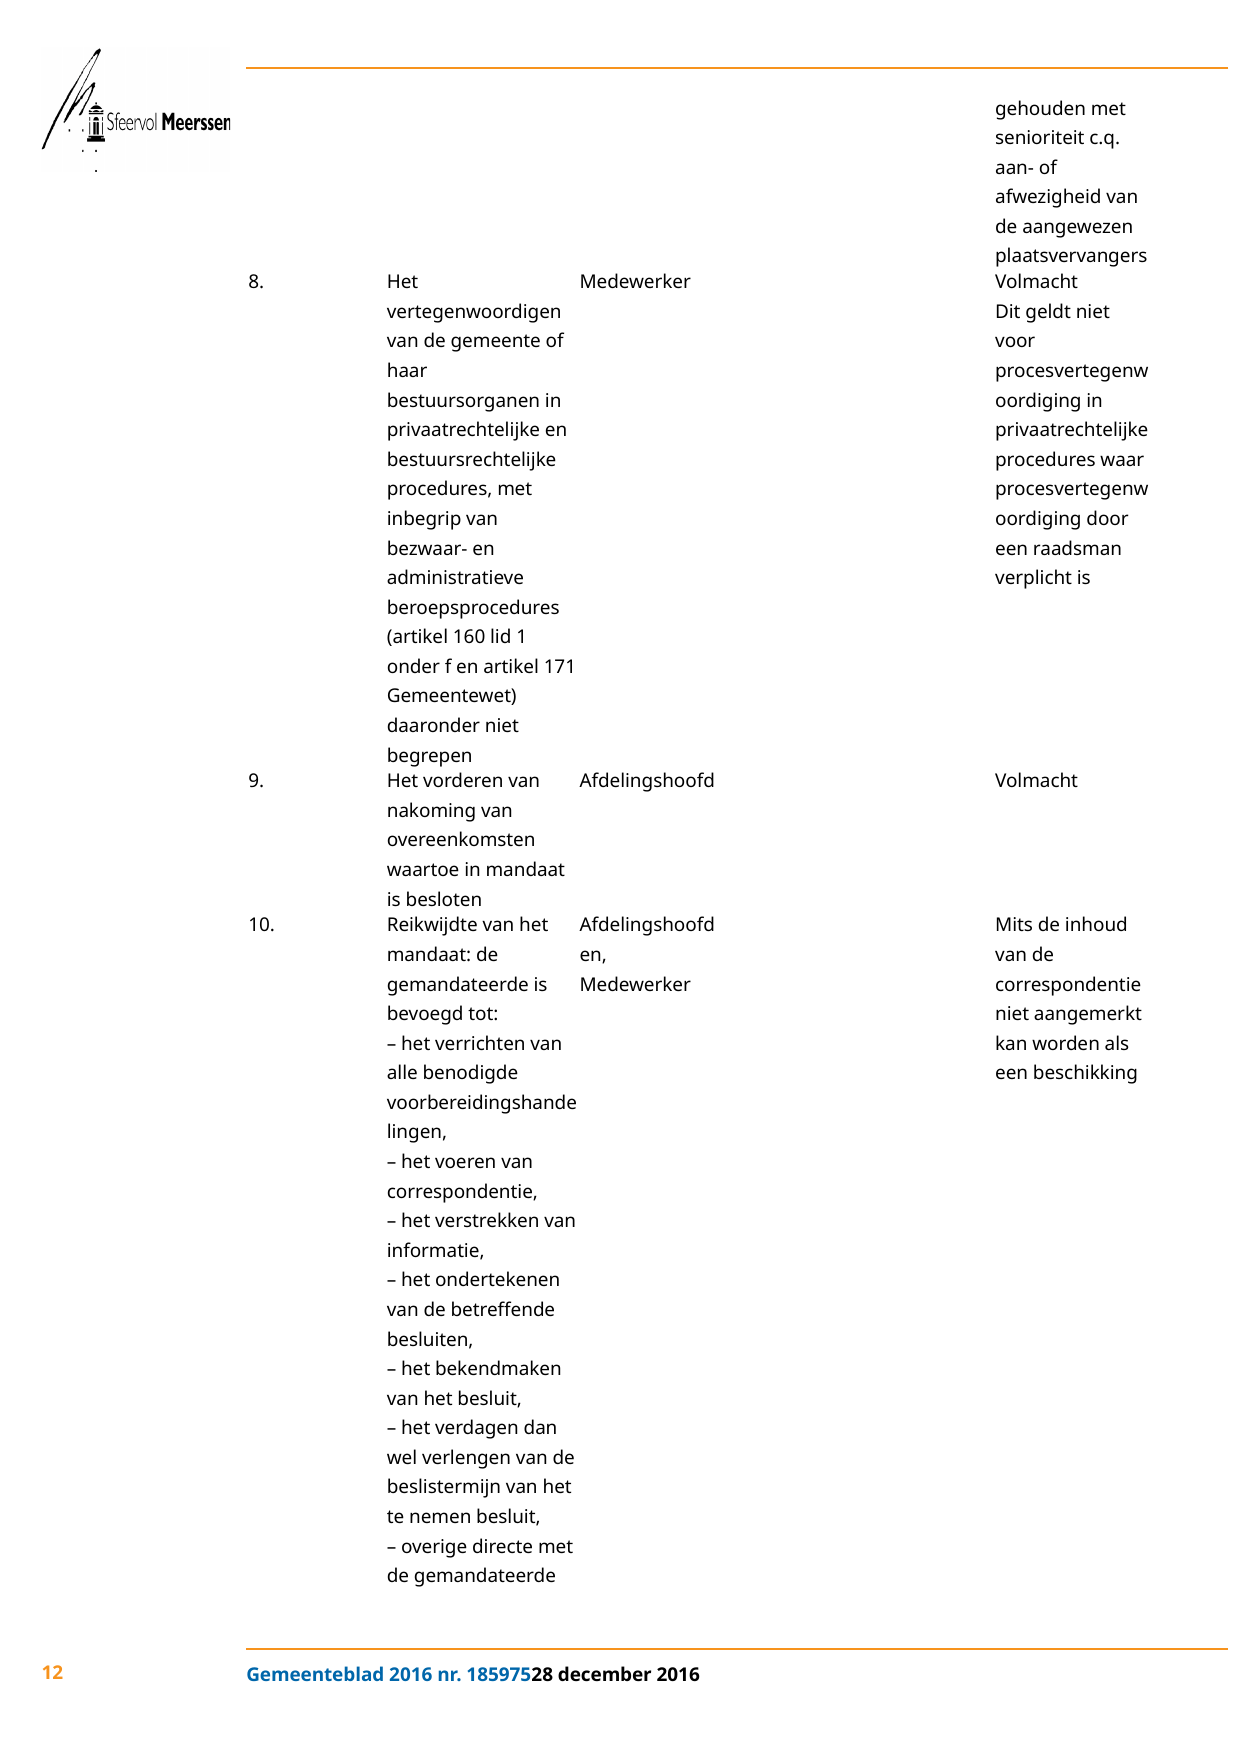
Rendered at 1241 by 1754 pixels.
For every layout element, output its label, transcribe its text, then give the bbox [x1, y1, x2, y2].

table_cell [856, 269, 995, 767]
table_cell [387, 95, 579, 268]
table_cell [856, 768, 995, 912]
table_cell [718, 912, 856, 1588]
table_cell [856, 912, 995, 1588]
table_cell Afdelingshoofden, Medewerker [579, 912, 718, 1588]
table_cell 8. [248, 269, 387, 767]
table_cell Afdelingshoofd [579, 768, 718, 912]
table_cell [579, 95, 718, 268]
table_cell [856, 95, 995, 268]
table_cell Medewerker [579, 269, 718, 767]
table_cell 9. [248, 768, 387, 912]
table_cell [718, 768, 856, 912]
table_cell Volmacht Dit geldt niet voor procesvertegenwoordiging in privaatrechtelijke procedures waar procesvertegenwoordiging door een raadsman verplicht is [995, 269, 1152, 767]
table_cell [718, 95, 856, 268]
table_cell Het vorderen van nakoming van overeenkomsten waartoe in mandaat is besloten [387, 768, 579, 912]
picture [41, 47, 231, 172]
table_cell gehouden met senioriteit c.q. aan- of afwezigheid van de aangewezen plaatsvervangers [995, 95, 1152, 268]
table_cell 10. [248, 912, 387, 1588]
table_cell [248, 95, 387, 268]
table_cell Reikwijdte van het mandaat: de gemandateerde is bevoegd tot: – het verrichten van alle benodigde voorbereidingshandelingen, – het voeren van correspondentie, – het verstrekken van informatie, – het ondertekenen van de betreffende besluiten, – het bekendmaken van het besluit, – het verdagen dan wel verlengen van de beslistermijn van het te nemen besluit, – overige directe met de gemandateerde [387, 912, 579, 1588]
table_cell [718, 269, 856, 767]
table_cell Mits de inhoud van de correspondentie niet aangemerkt kan worden als een beschikking [995, 912, 1152, 1588]
table_cell Volmacht [995, 768, 1152, 912]
table_cell Het vertegenwoordigen van de gemeente of haar bestuursorganen in privaatrechtelijke en bestuursrechtelijke procedures, met inbegrip van bezwaar- en administratieve beroepsprocedures (artikel 160 lid 1 onder f en artikel 171 Gemeentewet) daaronder niet begrepen [387, 269, 579, 767]
